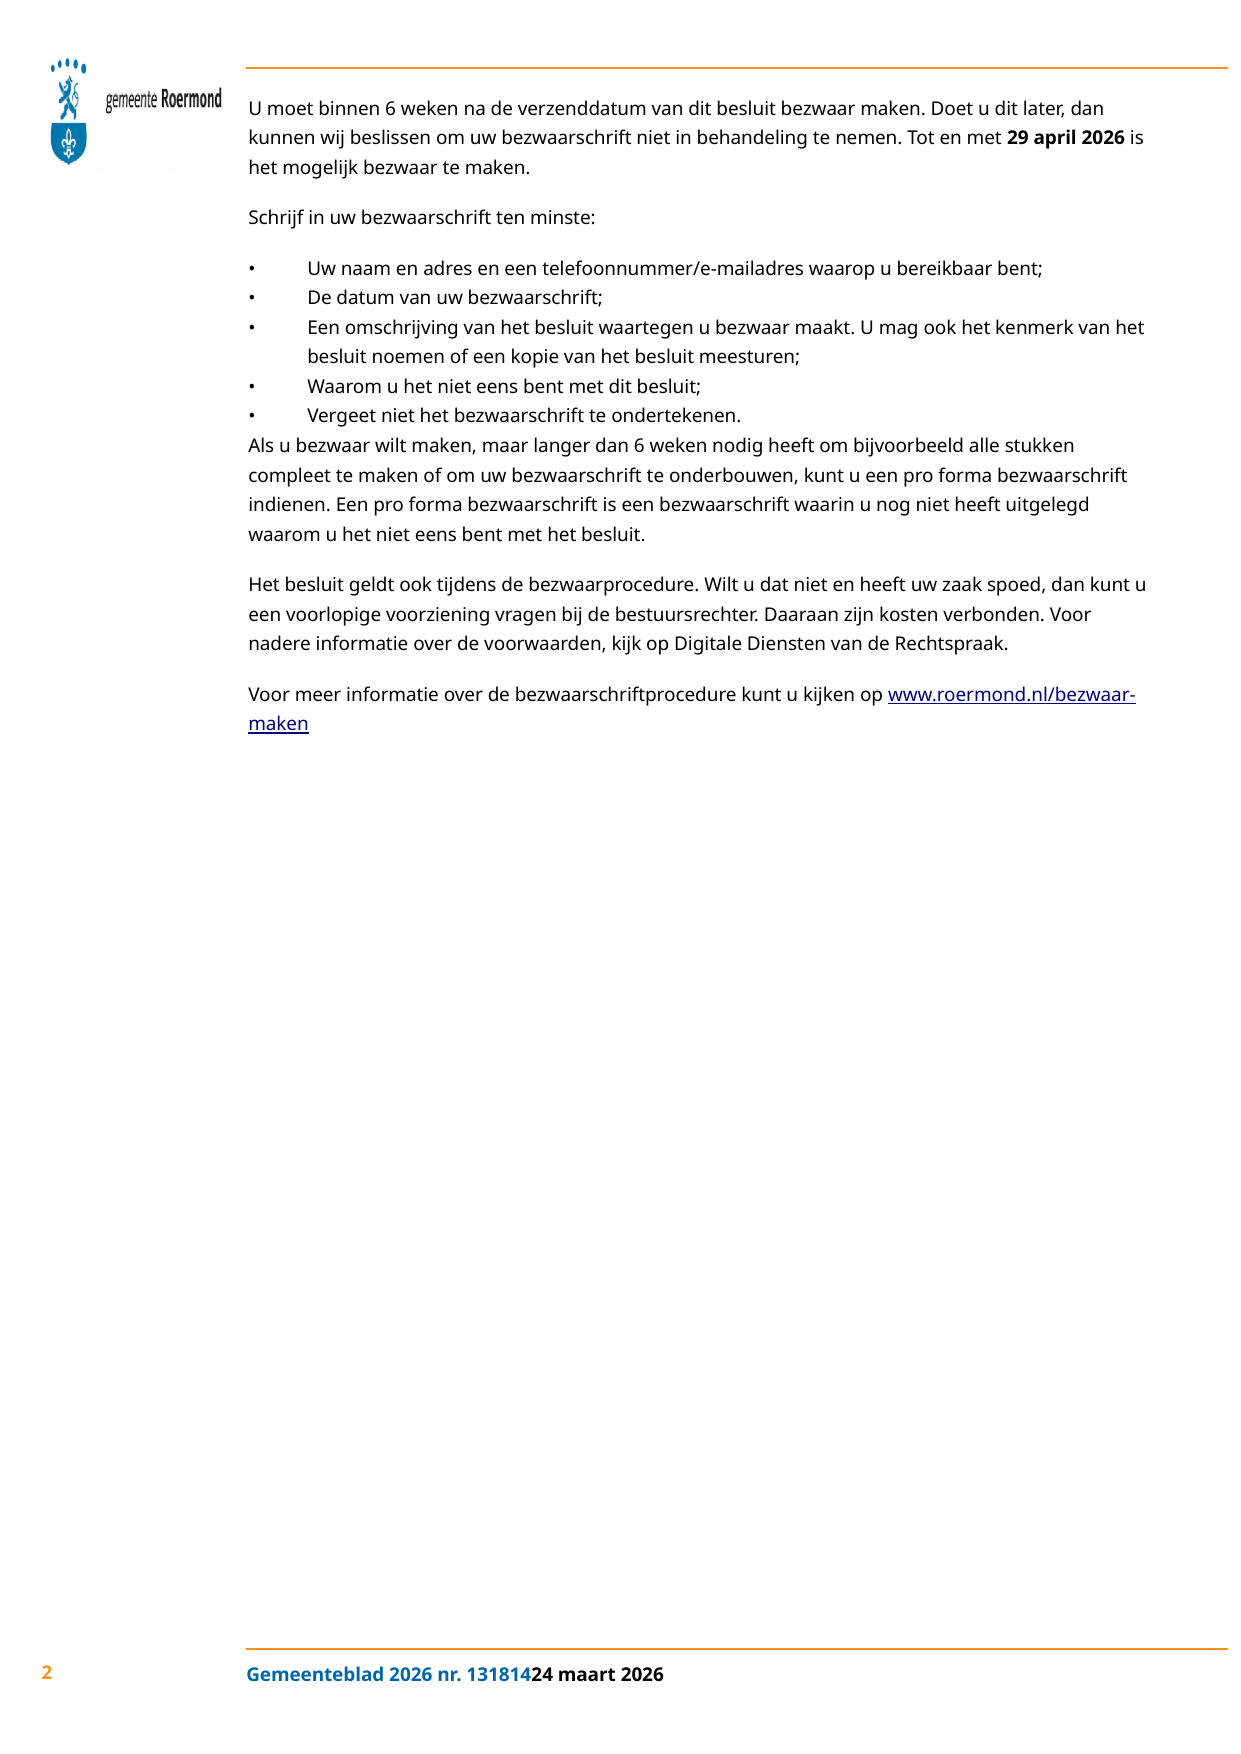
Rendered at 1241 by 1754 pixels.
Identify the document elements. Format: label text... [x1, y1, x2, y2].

list Een omschrijving van het besluit waartegen u bezwaar maakt. U mag ook het kenmerk van het besluit noemen of een kopie van het besluit meesturen; [248, 314, 1152, 369]
text Als u bezwaar wilt maken, maar langer dan 6 weken nodig heeft om bijvoorbeeld alle stukken compleet te maken of om uw bezwaarschrift te onderbouwen, kunt u een pro forma bezwaarschrift indienen. Een pro forma bezwaarschrift is een bezwaarschrift waarin u nog niet heeft uitgelegd waarom u het niet eens bent met het besluit. [248, 432, 1152, 547]
picture [41, 47, 231, 172]
text U moet binnen 6 weken na de verzenddatum van dit besluit bezwaar maken. Doet u dit later, dan kunnen wij beslissen om uw bezwaarschrift niet in behandeling te nemen. Tot en met 29 april 2026 is het mogelijk bezwaar te maken. [248, 95, 1152, 180]
list Vergeet niet het bezwaarschrift te ondertekenen. [248, 403, 1152, 428]
text Het besluit geldt ook tijdens de bezwaarprocedure. Wilt u dat niet en heeft uw zaak spoed, dan kunt u een voorlopige voorziening vragen bij de bestuursrechter. Daaraan zijn kosten verbonden. Voor nadere informatie over de voorwaarden, kijk op Digitale Diensten van de Rechtspraak. [248, 571, 1152, 656]
text Schrijf in uw bezwaarschrift ten minste: [248, 204, 1152, 230]
list Waarom u het niet eens bent met dit besluit; [248, 373, 1152, 399]
list Uw naam en adres en een telefoonnummer/e-mailadres waarop u bereikbaar bent; [248, 255, 1152, 281]
text Voor meer informatie over de bezwaarschriftprocedure kunt u kijken op www.roermond.nl/bezwaar-maken [248, 681, 1152, 736]
list De datum van uw bezwaarschrift; [248, 284, 1152, 310]
